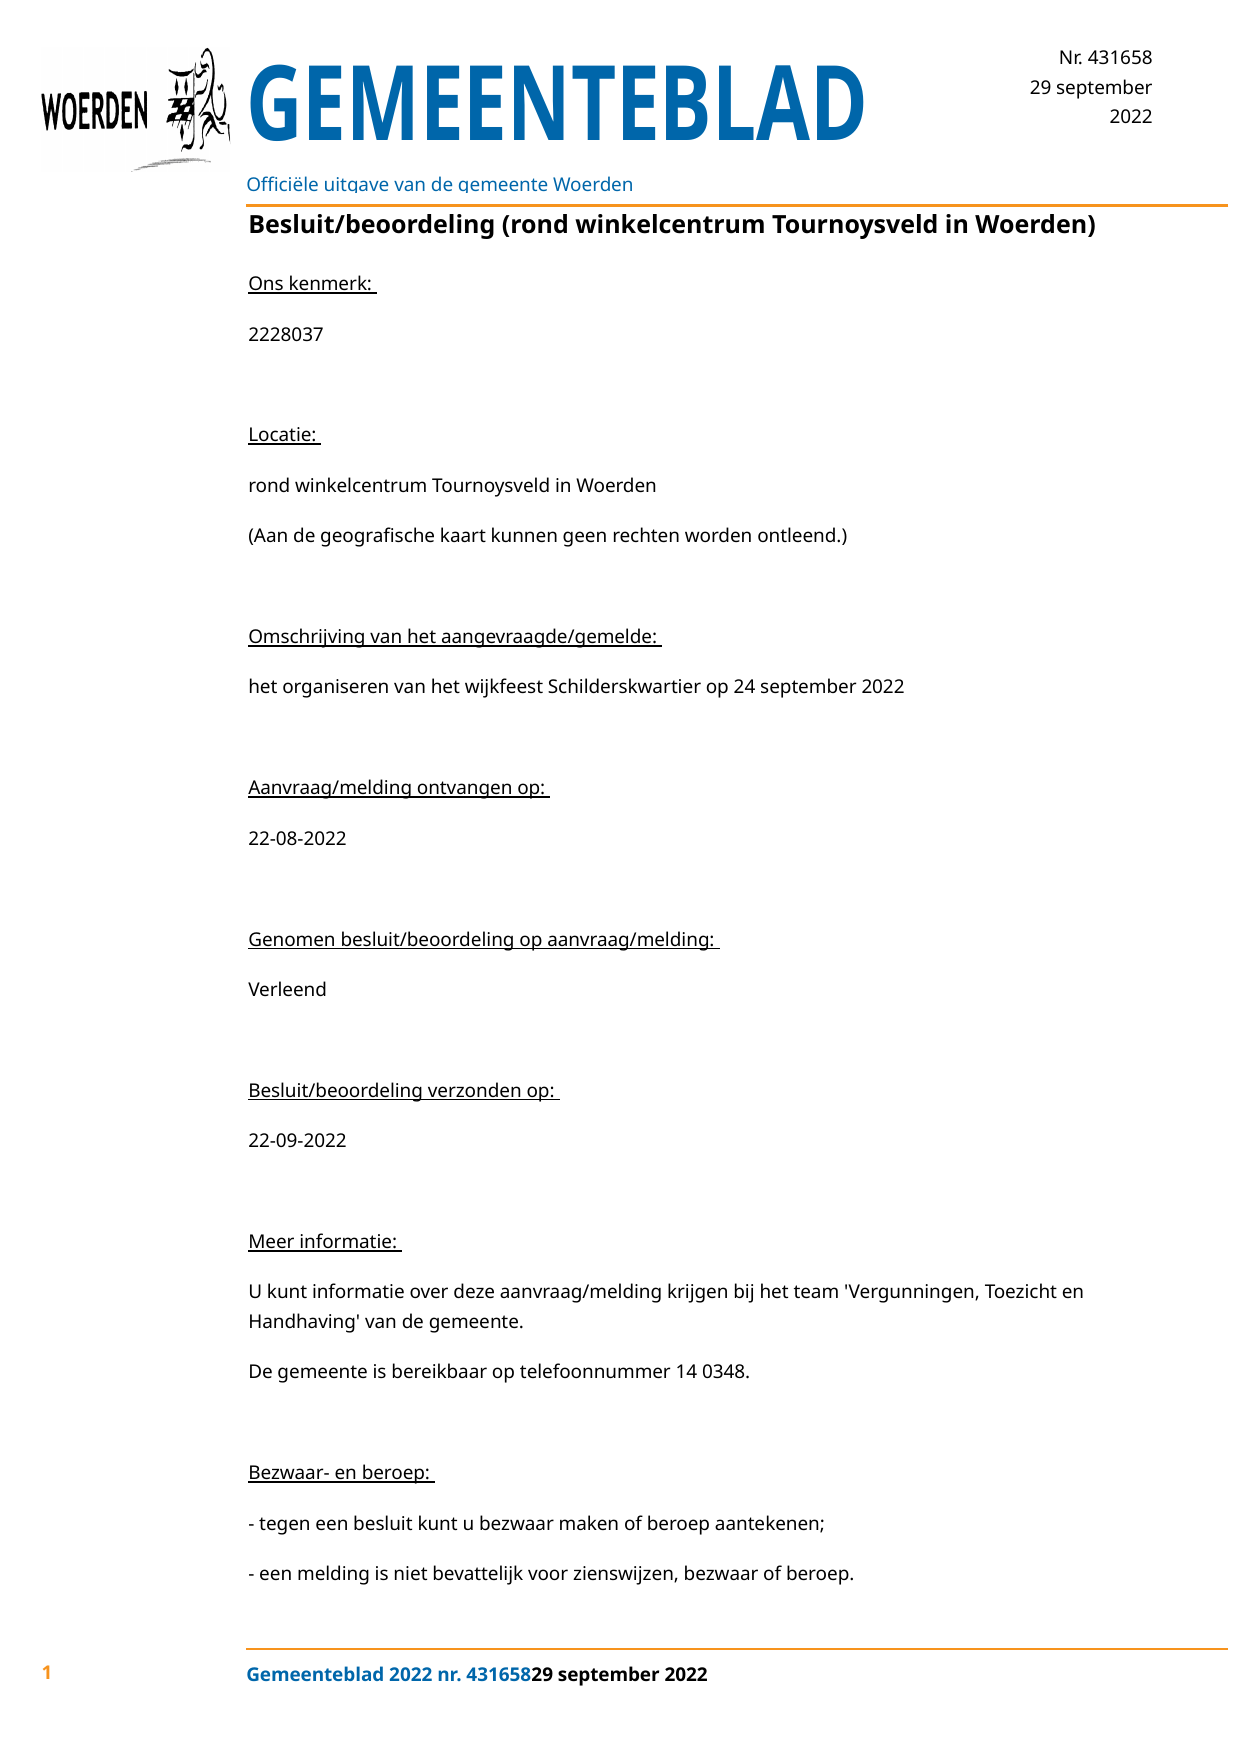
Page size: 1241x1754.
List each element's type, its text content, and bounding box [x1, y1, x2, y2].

text rond winkelcentrum Tournoysveld in Woerden [248, 472, 1152, 498]
text Besluit/beoordeling verzonden op: [248, 1077, 1152, 1103]
text (Aan de geografische kaart kunnen geen rechten worden ontleend.) [248, 522, 1152, 548]
text Besluit/beoordeling (rond winkelcentrum Tournoysveld in Woerden) [248, 207, 1152, 241]
text Bezwaar- en beroep: [248, 1459, 1152, 1485]
text Genomen besluit/beoordeling op aanvraag/melding: [248, 926, 1152, 951]
text het organiseren van het wijkfeest Schilderskwartier op 24 september 2022 [248, 674, 1152, 699]
text De gemeente is bereikbaar op telefoonnummer 14 0348. [248, 1359, 1152, 1384]
text 22-09-2022 [248, 1127, 1152, 1153]
text 22-08-2022 [248, 825, 1152, 851]
text Verleend [248, 976, 1152, 1002]
text - een melding is niet bevattelijk voor zienswijzen, bezwaar of beroep. [248, 1560, 1152, 1586]
text U kunt informatie over deze aanvraag/melding krijgen bij het team 'Vergunningen, Toezicht en Handhaving' van de gemeente. [248, 1279, 1152, 1334]
picture [41, 47, 231, 172]
text 2228037 [248, 321, 1152, 346]
text Locatie: [248, 422, 1152, 447]
text Meer informatie: [248, 1228, 1152, 1254]
text Ons kenmerk: [248, 270, 1152, 296]
text Omschrijving van het aangevraagde/gemelde: [248, 623, 1152, 649]
text Aanvraag/melding ontvangen op: [248, 774, 1152, 800]
text - tegen een besluit kunt u bezwaar maken of beroep aantekenen; [248, 1510, 1152, 1536]
